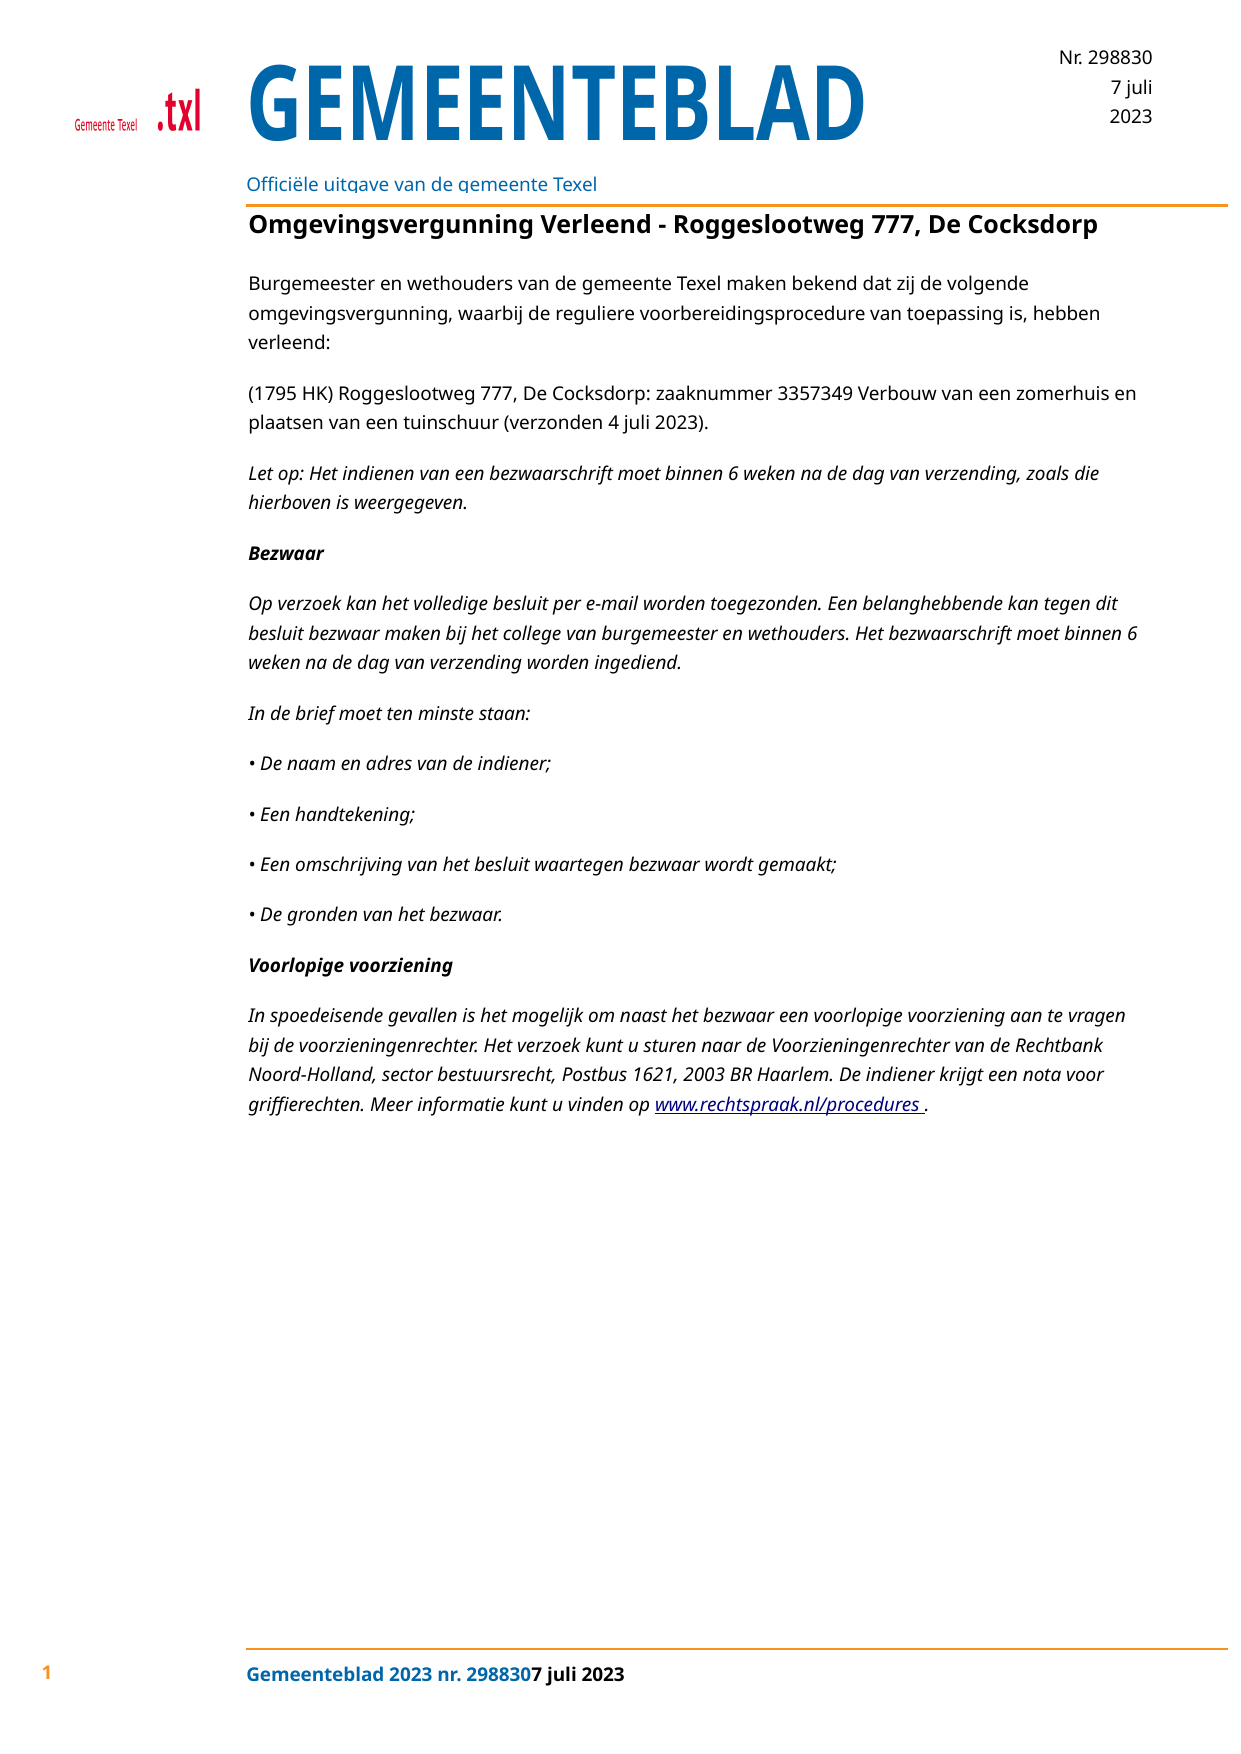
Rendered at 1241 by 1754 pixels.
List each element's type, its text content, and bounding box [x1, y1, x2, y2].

text • Een handtekening; [248, 801, 1152, 826]
text • De gronden van het bezwaar. [248, 902, 1152, 927]
text Let op: Het indienen van een bezwaarschrift moet binnen 6 weken na de dag van verzending, zoals die hierboven is weergegeven. [248, 460, 1152, 515]
text Omgevingsvergunning Verleend - Roggeslootweg 777, De Cocksdorp [248, 207, 1152, 241]
text Burgemeester en wethouders van de gemeente Texel maken bekend dat zij de volgende omgevingsvergunning, waarbij de reguliere voorbereidingsprocedure van toepassing is, hebben verleend: [248, 270, 1152, 355]
text In de brief moet ten minste staan: [248, 700, 1152, 726]
text Op verzoek kan het volledige besluit per e-mail worden toegezonden. Een belanghebbende kan tegen dit besluit bezwaar maken bij het college van burgemeester en wethouders. Het bezwaarschrift moet binnen 6 weken na de dag van verzending worden ingediend. [248, 590, 1152, 675]
text In spoedeisende gevallen is het mogelijk om naast het bezwaar een voorlopige voorziening aan te vragen bij de voorzieningenrechter. Het verzoek kunt u sturen naar de Voorzieningenrechter van de Rechtbank Noord-Holland, sector bestuursrecht, Postbus 1621, 2003 BR Haarlem. De indiener krijgt een nota voor griffierechten. Meer informatie kunt u vinden op www.rechtspraak.nl/procedures . [248, 1002, 1152, 1117]
text (1795 HK) Roggeslootweg 777, De Cocksdorp: zaaknummer 3357349 Verbouw van een zomerhuis en plaatsen van een tuinschuur (verzonden 4 juli 2023). [248, 380, 1152, 435]
picture [41, 47, 231, 172]
text • De naam en adres van de indiener; [248, 750, 1152, 776]
text • Een omschrijving van het besluit waartegen bezwaar wordt gemaakt; [248, 851, 1152, 877]
text Voorlopige voorziening [248, 952, 1152, 978]
text Bezwaar [248, 540, 1152, 566]
